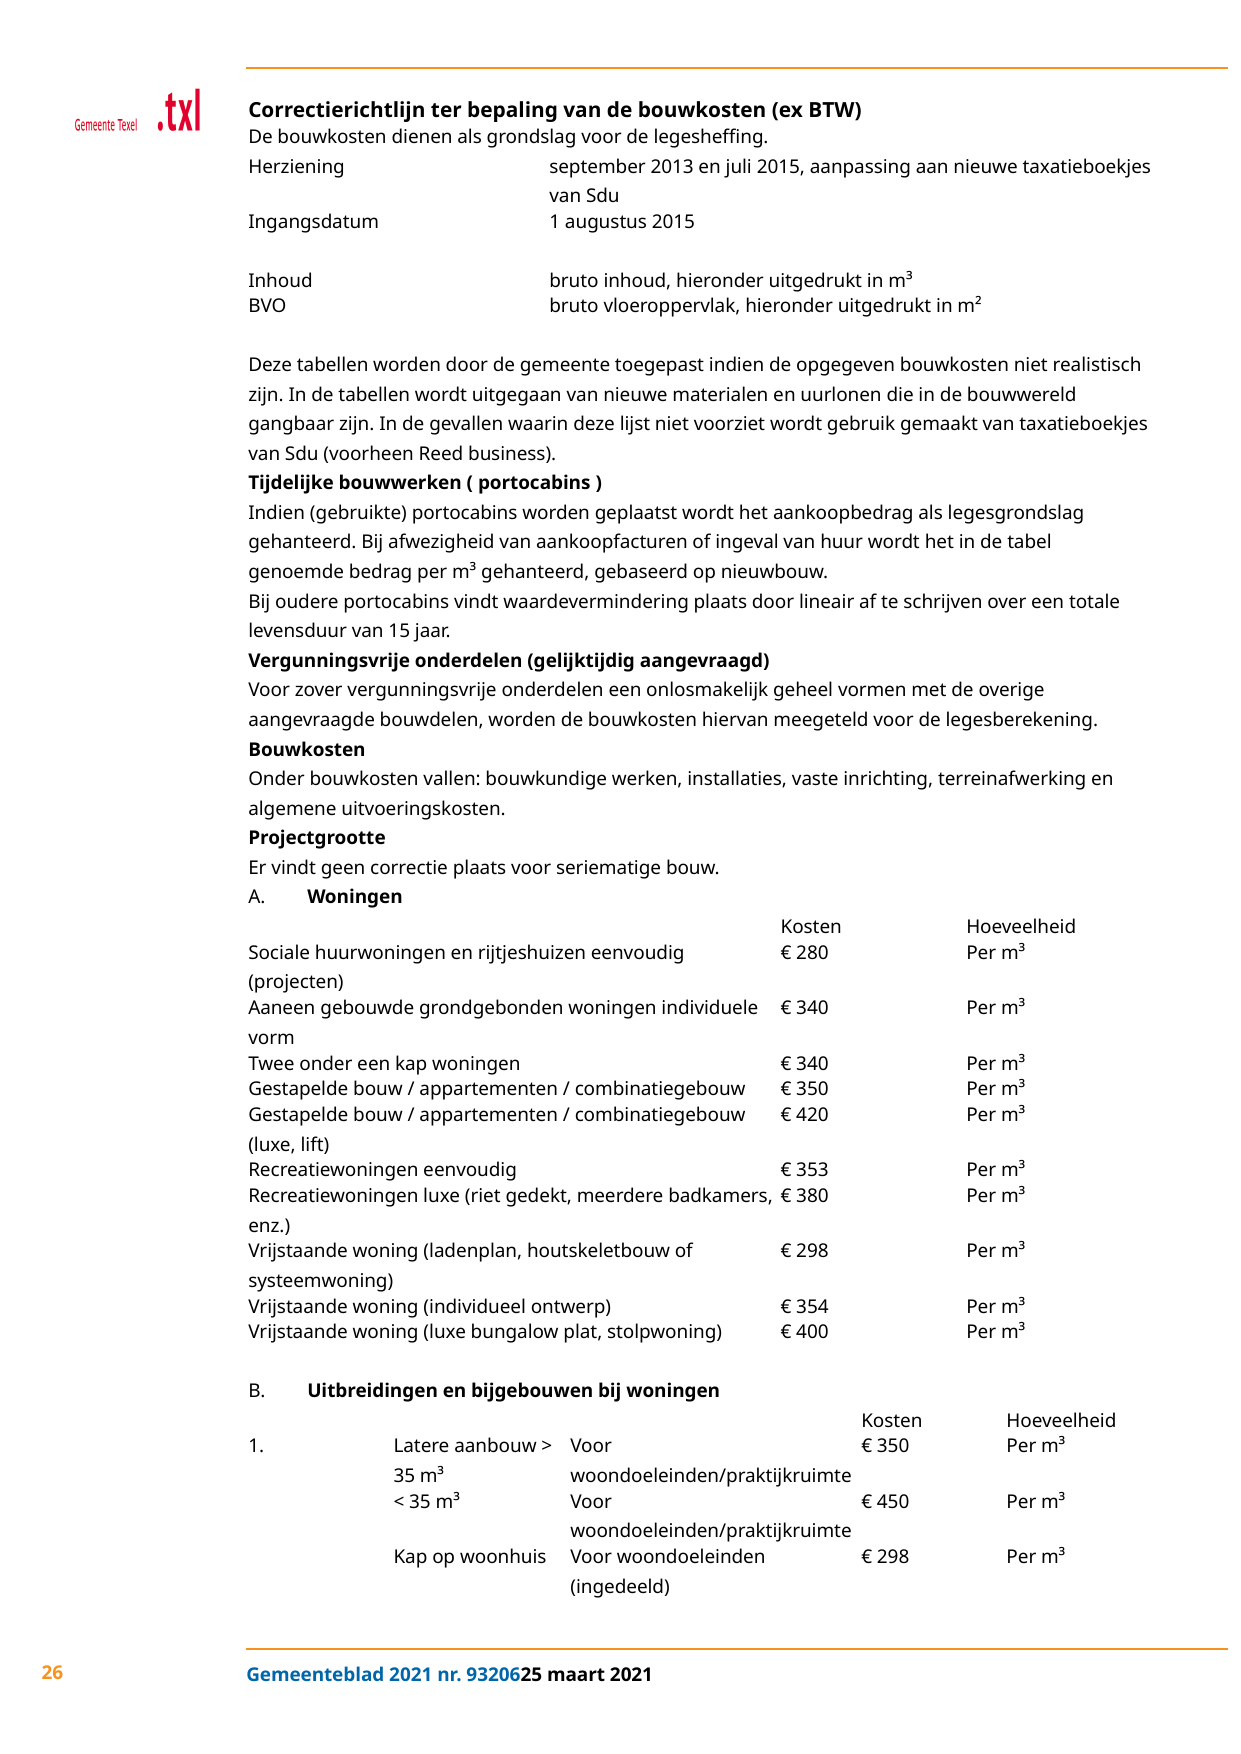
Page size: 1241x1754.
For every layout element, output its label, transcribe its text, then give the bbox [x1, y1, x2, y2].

text Deze tabellen worden door de gemeente toegepast indien de opgegeven bouwkosten niet realistisch zijn. In de tabellen wordt uitgegaan van nieuwe materialen en uurlonen die in de bouwwereld gangbaar zijn. In de gevallen waarin deze lijst niet voorziet wordt gebruik gemaakt van taxatieboekjes van Sdu (voorheen Reed business). [248, 351, 1152, 466]
text Onder bouwkosten vallen: bouwkundige werken, installaties, vaste inrichting, terreinafwerking en algemene uitvoeringskosten. [248, 765, 1152, 821]
table_cell Recreatiewoningen luxe (riet gedekt, meerdere badkamers, enz.) [248, 1182, 780, 1238]
text Voor zover vergunningsvrije onderdelen een onlosmakelijk geheel vormen met de overige aangevraagde bouwdelen, worden de bouwkosten hiervan meegeteld voor de legesberekening. [248, 677, 1152, 732]
table_header Hoeveelheid [1006, 1407, 1152, 1433]
table_cell € 353 [780, 1157, 966, 1182]
table_cell Voor woondoeleinden/praktijkruimte [570, 1488, 861, 1543]
table_cell [248, 1543, 393, 1598]
table_cell € 400 [780, 1319, 966, 1344]
table_cell Vrijstaande woning (luxe bungalow plat, stolpwoning) [248, 1319, 780, 1344]
table_cell € 298 [861, 1543, 1006, 1598]
text Projectgrootte [248, 824, 1152, 850]
table_cell Aaneen gebouwde grondgebonden woningen individuele vorm [248, 995, 780, 1050]
table_cell Recreatiewoningen eenvoudig [248, 1157, 780, 1182]
text Vergunningsvrije onderdelen (gelijktijdig aangevraagd) [248, 647, 1152, 673]
table_header Inhoud [248, 267, 549, 293]
text Bouwkosten [248, 736, 1152, 762]
table_cell Voor woondoeleinden/praktijkruimte [570, 1433, 861, 1488]
text Indien (gebruikte) portocabins worden geplaatst wordt het aankoopbedrag als legesgrondslag gehanteerd. Bij afwezigheid van aankoopfacturen of ingeval van huur wordt het in de tabel genoemde bedrag per m³ gehanteerd, gebaseerd op nieuwbouw. [248, 499, 1152, 584]
table_cell € 380 [780, 1182, 966, 1238]
table_header Hoeveelheid [966, 914, 1152, 939]
table_cell Per m³ [966, 1238, 1152, 1293]
table_cell Per m³ [1006, 1488, 1152, 1543]
table_cell € 450 [861, 1488, 1006, 1543]
table_cell € 280 [780, 939, 966, 994]
table_cell Latere aanbouw > 35 m³ [393, 1433, 570, 1488]
table_cell € 354 [780, 1293, 966, 1319]
table_cell Per m³ [966, 1050, 1152, 1076]
text De bouwkosten dienen als grondslag voor de legesheffing. [248, 123, 1152, 149]
table_cell Per m³ [966, 939, 1152, 994]
table_header september 2013 en juli 2015, aanpassing aan nieuwe taxatieboekjes van Sdu [549, 153, 1152, 208]
table_header [248, 1407, 861, 1433]
table_cell Per m³ [966, 1319, 1152, 1344]
table_header Kosten [780, 914, 966, 939]
table_cell < 35 m³ [393, 1488, 570, 1543]
table_cell bruto vloeroppervlak, hieronder uitgedrukt in m² [549, 293, 1152, 318]
list Woningen [248, 884, 1152, 909]
table_cell BVO [248, 293, 549, 318]
table_cell Per m³ [966, 1076, 1152, 1101]
table_cell € 350 [780, 1076, 966, 1101]
table_cell Per m³ [966, 995, 1152, 1050]
table_cell Per m³ [966, 1157, 1152, 1182]
table_cell 1 augustus 2015 [549, 208, 1152, 234]
table_cell Per m³ [1006, 1433, 1152, 1488]
table_header bruto inhoud, hieronder uitgedrukt in m³ [549, 267, 1152, 293]
picture [41, 47, 231, 172]
text Er vindt geen correctie plaats voor seriematige bouw. [248, 854, 1152, 880]
table_cell Per m³ [1006, 1543, 1152, 1598]
table_cell Vrijstaande woning (ladenplan, houtskeletbouw of systeemwoning) [248, 1238, 780, 1293]
table_cell [248, 1488, 393, 1543]
table_cell € 340 [780, 1050, 966, 1076]
text Bij oudere portocabins vindt waardevermindering plaats door lineair af te schrijven over een totale levensduur van 15 jaar. [248, 588, 1152, 643]
list Uitbreidingen en bijgebouwen bij woningen [248, 1377, 1152, 1403]
text Correctierichtlijn ter bepaling van de bouwkosten (ex BTW) [248, 95, 1152, 123]
table_cell € 340 [780, 995, 966, 1050]
table_cell Per m³ [966, 1101, 1152, 1157]
table_cell € 298 [780, 1238, 966, 1293]
table_cell Gestapelde bouw / appartementen / combinatiegebouw [248, 1076, 780, 1101]
table_cell Voor woondoeleinden (ingedeeld) [570, 1543, 861, 1598]
table_cell Ingangsdatum [248, 208, 549, 234]
table_header Herziening [248, 153, 549, 208]
table_cell Per m³ [966, 1182, 1152, 1238]
text Tijdelijke bouwwerken ( portocabins ) [248, 469, 1152, 495]
table_cell Twee onder een kap woningen [248, 1050, 780, 1076]
table_cell Gestapelde bouw / appartementen / combinatiegebouw (luxe, lift) [248, 1101, 780, 1157]
table_header [248, 914, 780, 939]
table_cell Kap op woonhuis [393, 1543, 570, 1598]
table_cell 1. [248, 1433, 393, 1488]
table_cell € 350 [861, 1433, 1006, 1488]
table_cell Sociale huurwoningen en rijtjeshuizen eenvoudig (projecten) [248, 939, 780, 994]
table_cell Vrijstaande woning (individueel ontwerp) [248, 1293, 780, 1319]
table_cell € 420 [780, 1101, 966, 1157]
table_header Kosten [861, 1407, 1006, 1433]
table_cell Per m³ [966, 1293, 1152, 1319]
